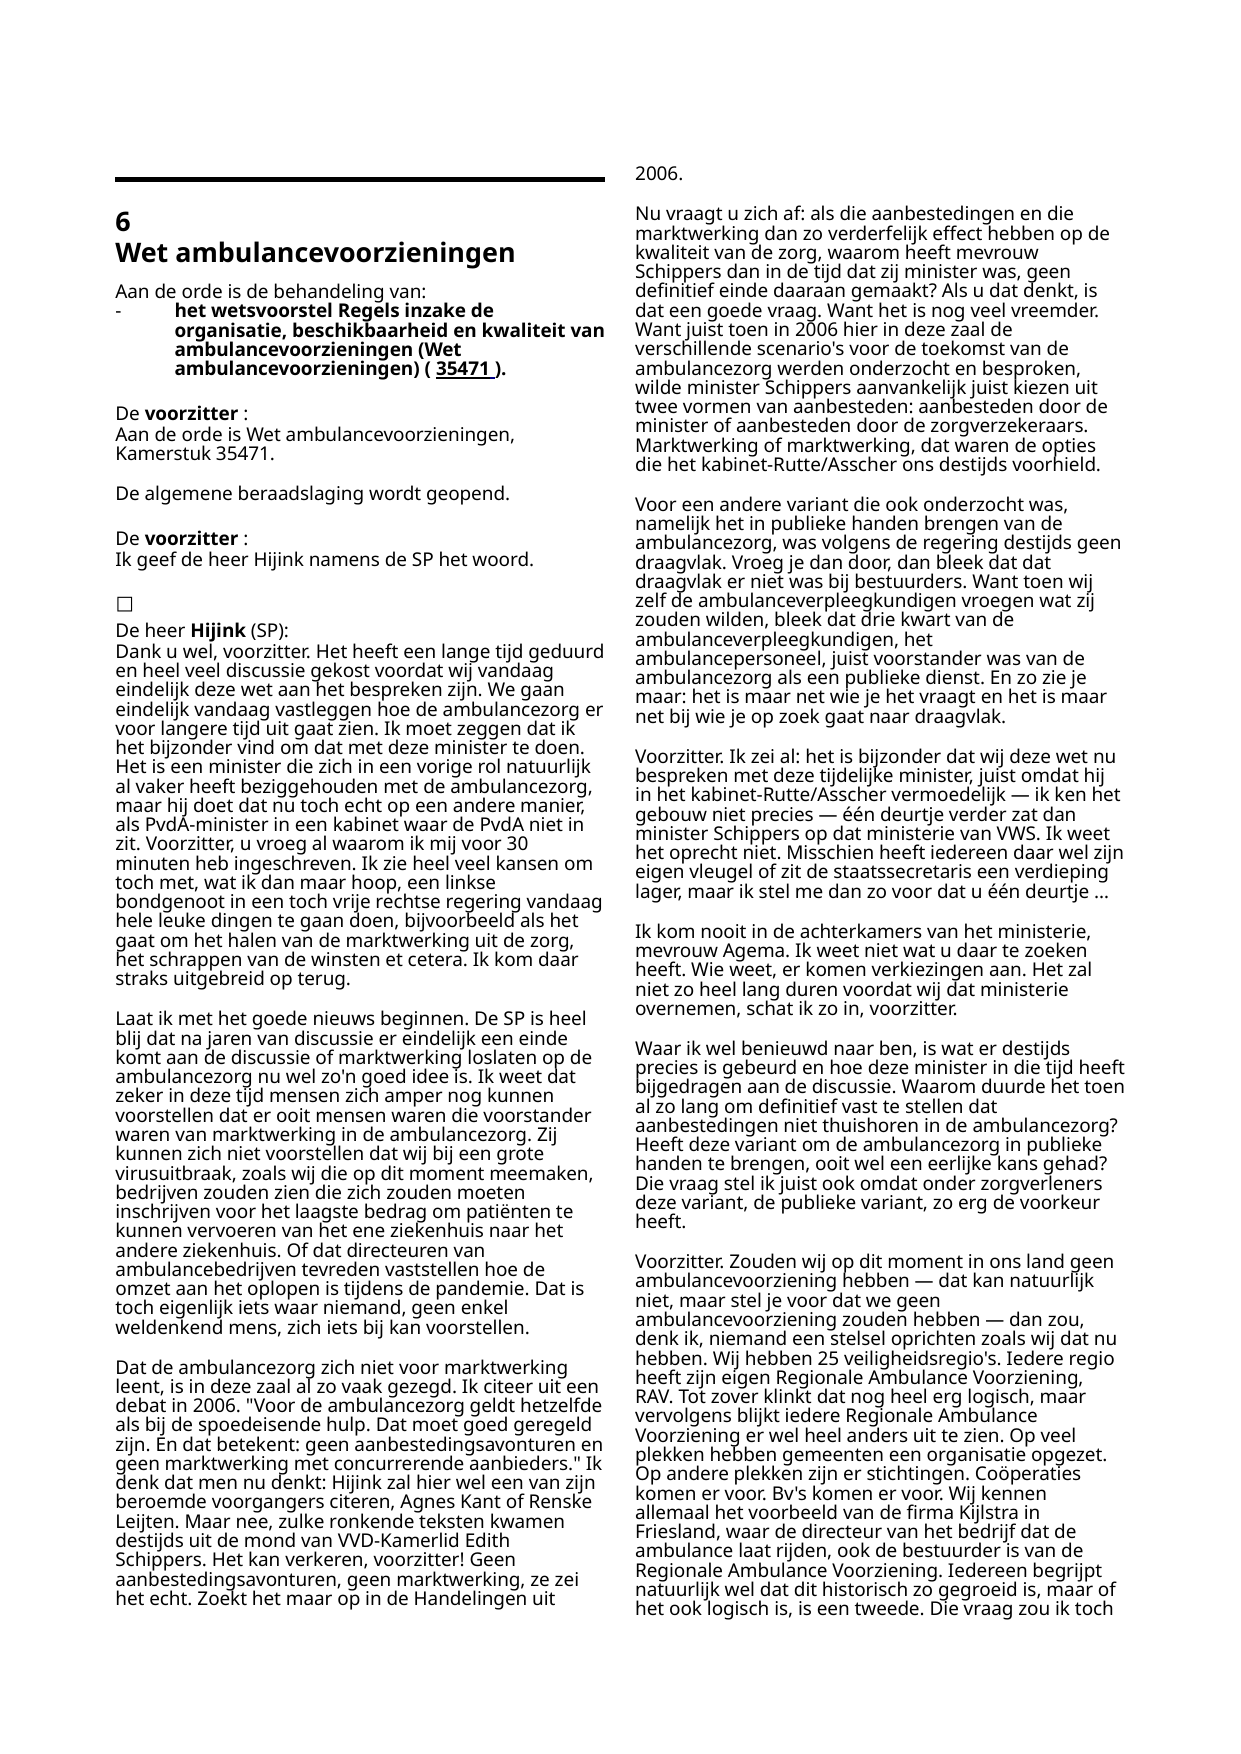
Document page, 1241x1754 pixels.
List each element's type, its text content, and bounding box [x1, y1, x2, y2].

text De voorzitter : [115, 525, 605, 551]
text 2006. [635, 165, 1125, 184]
text Nu vraagt u zich af: als die aanbestedingen en die marktwerking dan zo verderfelijk effect hebben op de kwaliteit van de zorg, waarom heeft mevrouw Schippers dan in de tijd dat zij minister was, geen definitief einde daaraan gemaakt? Als u dat denkt, is dat een goede vraag. Want het is nog veel vreemder. Want juist toen in 2006 hier in deze zaal de verschillende scenario's voor de toekomst van de ambulancezorg werden onderzocht en besproken, wilde minister Schippers aanvankelijk juist kiezen uit twee vormen van aanbesteden: aanbesteden door de minister of aanbesteden door de zorgverzekeraars. Marktwerking of marktwerking, dat waren de opties die het kabinet-Rutte/Asscher ons destijds voorhield. [635, 205, 1125, 475]
text Voor een andere variant die ook onderzocht was, namelijk het in publieke handen brengen van de ambulancezorg, was volgens de regering destijds geen draagvlak. Vroeg je dan door, dan bleek dat dat draagvlak er niet was bij bestuurders. Want toen wij zelf de ambulanceverpleegkundigen vroegen wat zij zouden wilden, bleek dat drie kwart van de ambulanceverpleegkundigen, het ambulancepersoneel, juist voorstander was van de ambulancezorg als een publieke dienst. En zo zie je maar: het is maar net wie je het vraagt en het is maar net bij wie je op zoek gaat naar draagvlak. [635, 496, 1125, 727]
text Voorzitter. Ik zei al: het is bijzonder dat wij deze wet nu bespreken met deze tijdelijke minister, juist omdat hij in het kabinet-Rutte/Asscher vermoedelijk — ik ken het gebouw niet precies — één deurtje verder zat dan minister Schippers op dat ministerie van VWS. Ik weet het oprecht niet. Misschien heeft iedereen daar wel zijn eigen vleugel of zit de staatssecretaris een verdieping lager, maar ik stel me dan zo voor dat u één deurtje … [635, 748, 1125, 902]
text Dank u wel, voorzitter. Het heeft een lange tijd geduurd en heel veel discussie gekost voordat wij vandaag eindelijk deze wet aan het bespreken zijn. We gaan eindelijk vandaag vastleggen hoe de ambulancezorg er voor langere tijd uit gaat zien. Ik moet zeggen dat ik het bijzonder vind om dat met deze minister te doen. Het is een minister die zich in een vorige rol natuurlijk al vaker heeft beziggehouden met de ambulancezorg, maar hij doet dat nu toch echt op een andere manier, als PvdA-minister in een kabinet waar de PvdA niet in zit. Voorzitter, u vroeg al waarom ik mij voor 30 minuten heb ingeschreven. Ik zie heel veel kansen om toch met, wat ik dan maar hoop, een linkse bondgenoot in een toch vrije rechtse regering vandaag hele leuke dingen te gaan doen, bijvoorbeeld als het gaat om het halen van de marktwerking uit de zorg, het schrappen van de winsten et cetera. Ik kom daar straks uitgebreid op terug. [115, 643, 605, 989]
text Dat de ambulancezorg zich niet voor marktwerking leent, is in deze zaal al zo vaak gezegd. Ik citeer uit een debat in 2006. "Voor de ambulancezorg geldt hetzelfde als bij de spoedeisende hulp. Dat moet goed geregeld zijn. En dat betekent: geen aanbestedingsavonturen en geen marktwerking met concurrerende aanbieders." Ik denk dat men nu denkt: Hijink zal hier wel een van zijn beroemde voorgangers citeren, Agnes Kant of Renske Leijten. Maar nee, zulke ronkende teksten kwamen destijds uit de mond van VVD-Kamerlid Edith Schippers. Het kan verkeren, voorzitter! Geen aanbestedingsavonturen, geen marktwerking, ze zei het echt. Zoekt het maar op in de Handelingen uit [115, 1359, 605, 1609]
text Laat ik met het goede nieuws beginnen. De SP is heel blij dat na jaren van discussie er eindelijk een einde komt aan de discussie of marktwerking loslaten op de ambulancezorg nu wel zo'n goed idee is. Ik weet dat zeker in deze tijd mensen zich amper nog kunnen voorstellen dat er ooit mensen waren die voorstander waren van marktwerking in de ambulancezorg. Zij kunnen zich niet voorstellen dat wij bij een grote virusuitbraak, zoals wij die op dit moment meemaken, bedrijven zouden zien die zich zouden moeten inschrijven voor het laagste bedrag om patiënten te kunnen vervoeren van het ene ziekenhuis naar het andere ziekenhuis. Of dat directeuren van ambulancebedrijven tevreden vaststellen hoe de omzet aan het oplopen is tijdens de pandemie. Dat is toch eigenlijk iets waar niemand, geen enkel weldenkend mens, zich iets bij kan voorstellen. [115, 1010, 605, 1338]
text Aan de orde is Wet ambulancevoorzieningen, Kamerstuk 35471. [115, 426, 605, 464]
text Ik geef de heer Hijink namens de SP het woord. [115, 551, 605, 570]
text ⬜ [115, 591, 605, 617]
text Ik kom nooit in de achterkamers van het ministerie, mevrouw Agema. Ik weet niet wat u daar te zoeken heeft. Wie weet, er komen verkiezingen aan. Het zal niet zo heel lang duren voordat wij dat ministerie overnemen, schat ik zo in, voorzitter. [635, 923, 1125, 1019]
text Voorzitter. Zouden wij op dit moment in ons land geen ambulancevoorziening hebben — dat kan natuurlijk niet, maar stel je voor dat we geen ambulancevoorziening zouden hebben — dan zou, denk ik, niemand een stelsel oprichten zoals wij dat nu hebben. Wij hebben 25 veiligheidsregio's. Iedere regio heeft zijn eigen Regionale Ambulance Voorziening, RAV. Tot zover klinkt dat nog heel erg logisch, maar vervolgens blijkt iedere Regionale Ambulance Voorziening er wel heel anders uit te zien. Op veel plekken hebben gemeenten een organisatie opgezet. Op andere plekken zijn er stichtingen. Coöperaties komen er voor. Bv's komen er voor. Wij kennen allemaal het voorbeeld van de firma Kijlstra in Friesland, waar de directeur van het bedrijf dat de ambulance laat rijden, ook de bestuurder is van de Regionale Ambulance Voorziening. Iedereen begrijpt natuurlijk wel dat dit historisch zo gegroeid is, maar of het ook logisch is, is een tweede. Die vraag zou ik toch [635, 1253, 1125, 1619]
text Aan de orde is de behandeling van: [115, 283, 605, 302]
text De heer Hijink (SP): [115, 617, 605, 643]
text De algemene beraadslaging wordt geopend. [115, 485, 605, 504]
text Wet ambulancevoorzieningen [115, 239, 605, 283]
text De voorzitter : [115, 400, 605, 426]
text Waar ik wel benieuwd naar ben, is wat er destijds precies is gebeurd en hoe deze minister in die tijd heeft bijgedragen aan de discussie. Waarom duurde het toen al zo lang om definitief vast te stellen dat aanbestedingen niet thuishoren in de ambulancezorg? Heeft deze variant om de ambulancezorg in publieke handen te brengen, ooit wel een eerlijke kans gehad? Die vraag stel ik juist ook omdat onder zorgverleners deze variant, de publieke variant, zo erg de voorkeur heeft. [635, 1040, 1125, 1232]
list het wetsvoorstel Regels inzake de organisatie, beschikbaarheid en kwaliteit van ambulancevoorzieningen (Wet ambulancevoorzieningen) ( 35471 ). [115, 302, 605, 379]
text 6 [115, 203, 605, 239]
